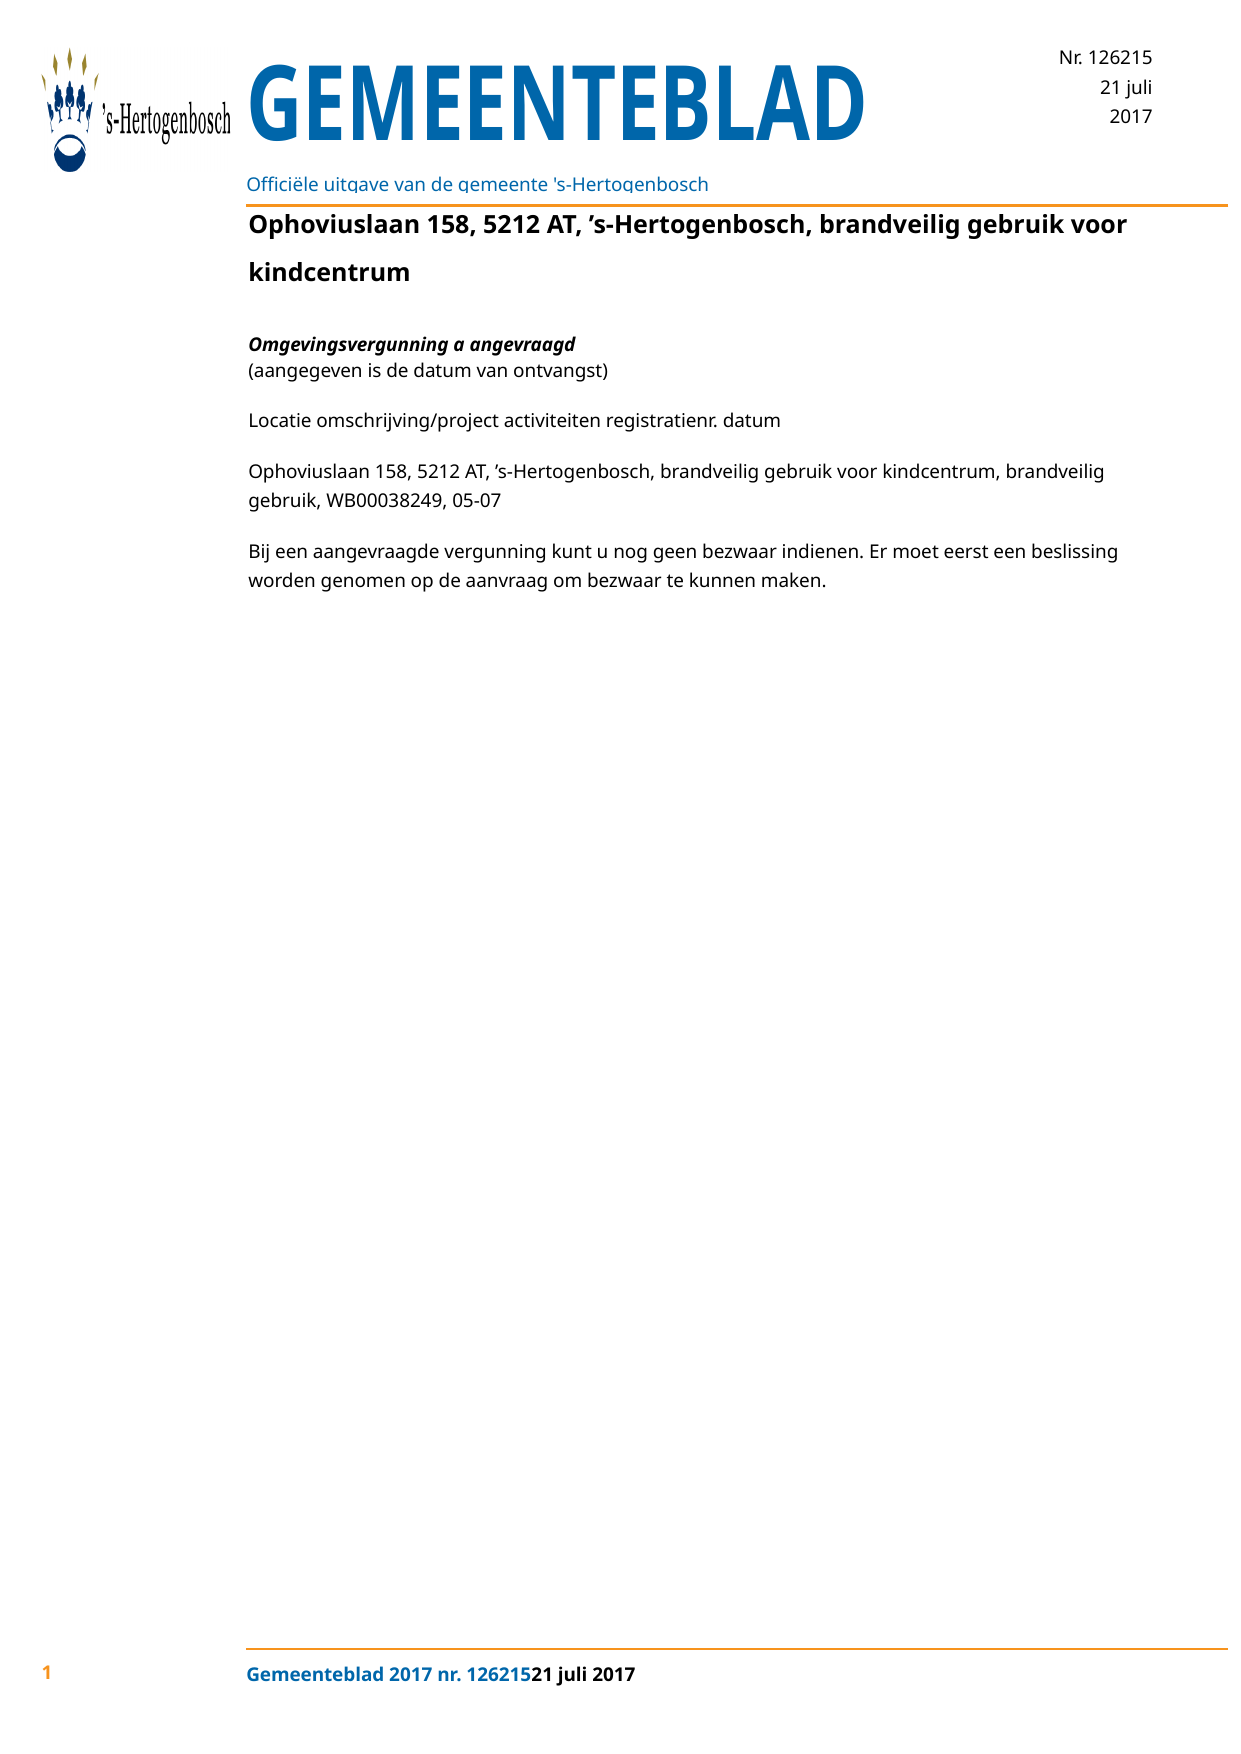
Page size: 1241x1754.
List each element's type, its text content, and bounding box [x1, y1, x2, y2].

text Bij een aangevraagde vergunning kunt u nog geen bezwaar indienen. Er moet eerst een beslissing worden genomen op de aanvraag om bezwaar te kunnen maken. [248, 538, 1152, 593]
picture [41, 47, 231, 172]
text Omgevingsvergunning a angevraagd [248, 331, 1152, 357]
text Locatie omschrijving/project activiteiten registratienr. datum [248, 408, 1152, 433]
text (aangegeven is de datum van ontvangst) [248, 357, 1152, 383]
text Ophoviuslaan 158, 5212 AT, ’s-Hertogenbosch, brandveilig gebruik voor kindcentrum [248, 207, 1152, 288]
text Ophoviuslaan 158, 5212 AT, ’s-Hertogenbosch, brandveilig gebruik voor kindcentrum, brandveilig gebruik, WB00038249, 05-07 [248, 458, 1152, 513]
